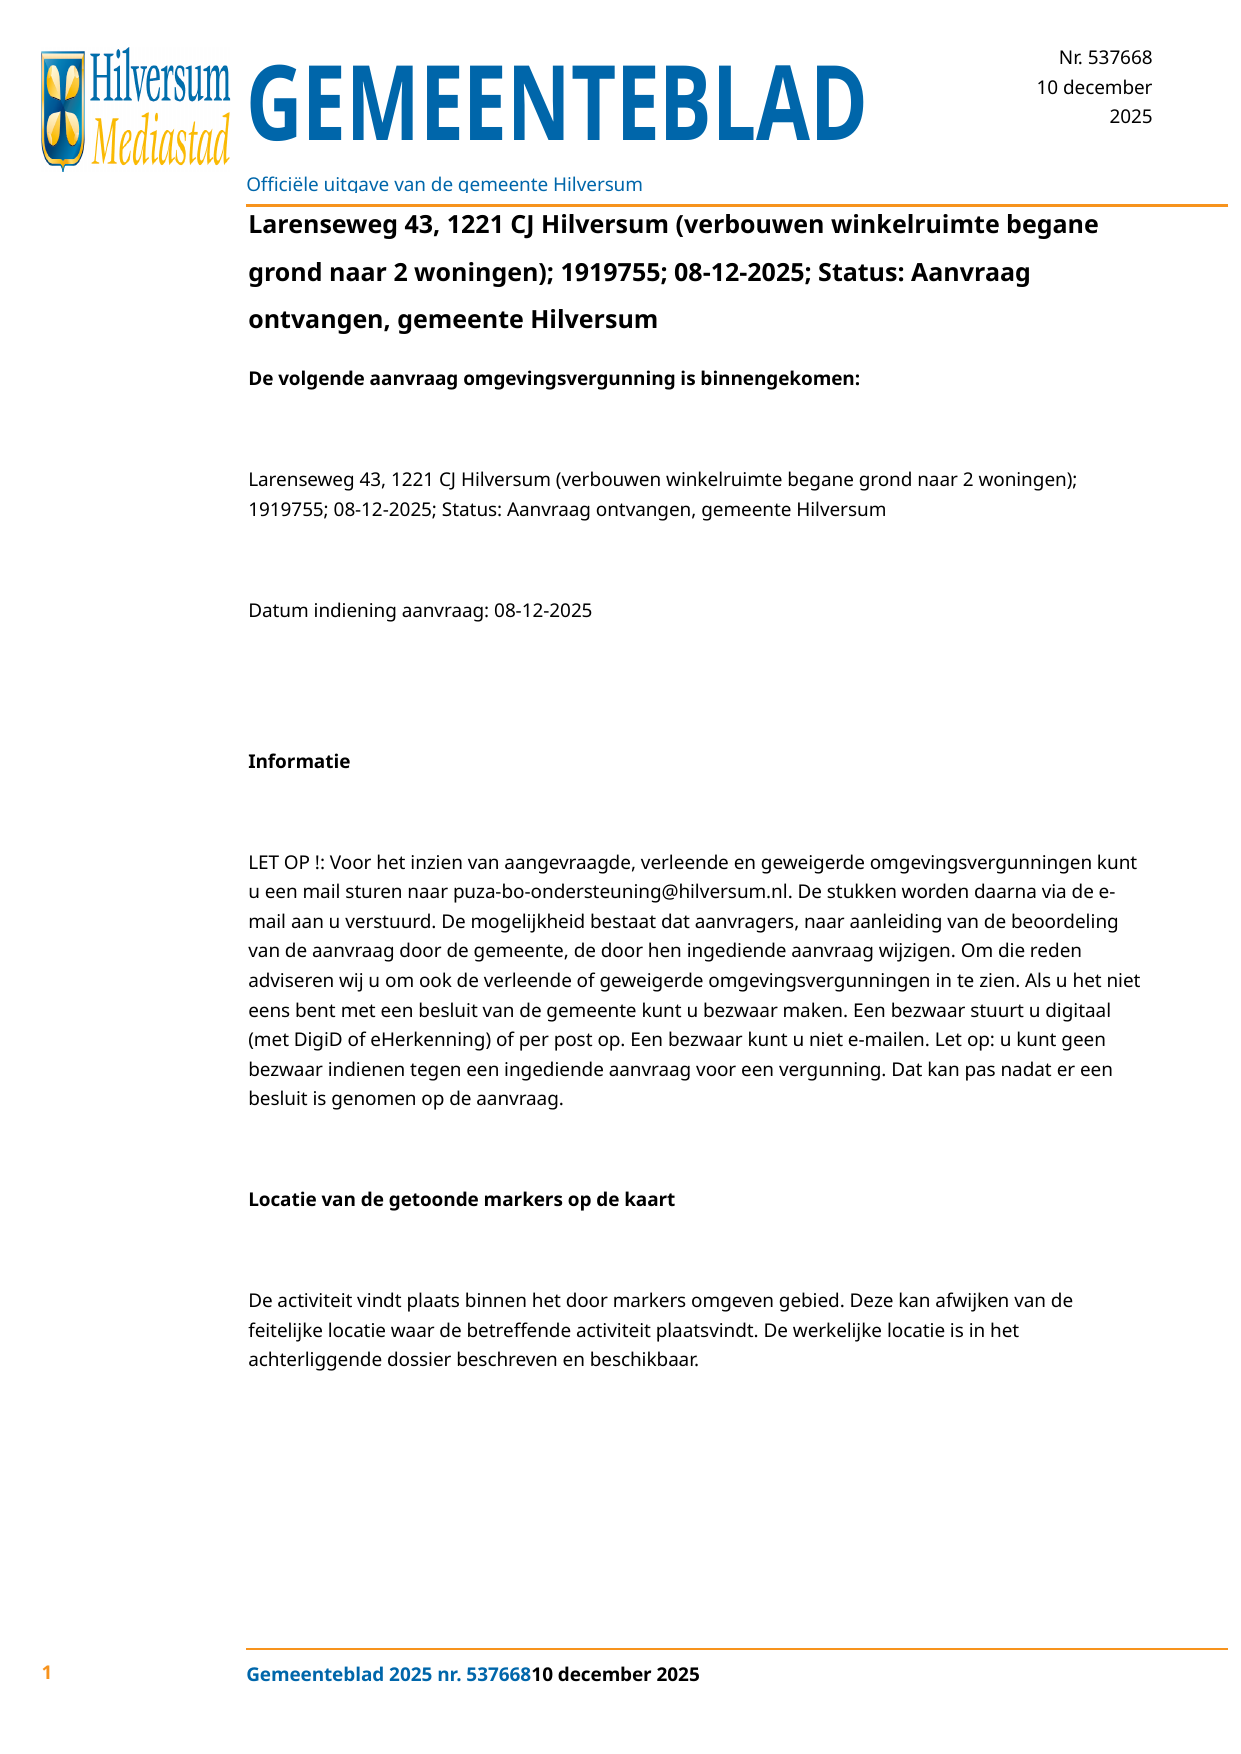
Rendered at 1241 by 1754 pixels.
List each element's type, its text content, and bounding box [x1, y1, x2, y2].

text Larenseweg 43, 1221 CJ Hilversum (verbouwen winkelruimte begane grond naar 2 woningen); 1919755; 08-12-2025; Status: Aanvraag ontvangen, gemeente Hilversum [248, 207, 1152, 336]
picture [41, 47, 231, 172]
text Informatie [248, 748, 1152, 774]
text Larenseweg 43, 1221 CJ Hilversum (verbouwen winkelruimte begane grond naar 2 woningen); 1919755; 08-12-2025; Status: Aanvraag ontvangen, gemeente Hilversum [248, 466, 1152, 522]
text De activiteit vindt plaats binnen het door markers omgeven gebied. Deze kan afwijken van de feitelijke locatie waar de betreffende activiteit plaatsvindt. De werkelijke locatie is in het achterliggende dossier beschreven en beschikbaar. [248, 1287, 1152, 1372]
text De volgende aanvraag omgevingsvergunning is binnengekomen: [248, 366, 1152, 391]
text Locatie van de getoonde markers op de kaart [248, 1186, 1152, 1212]
text Datum indiening aanvraag: 08-12-2025 [248, 597, 1152, 622]
text LET OP !: Voor het inzien van aangevraagde, verleende en geweigerde omgevingsvergunningen kunt u een mail sturen naar puza-bo-ondersteuning@hilversum.nl. De stukken worden daarna via de e-mail aan u verstuurd. De mogelijkheid bestaat dat aanvragers, naar aanleiding van de beoordeling van de aanvraag door de gemeente, de door hen ingediende aanvraag wijzigen. Om die reden adviseren wij u om ook de verleende of geweigerde omgevingsvergunningen in te zien. Als u het niet eens bent met een besluit van de gemeente kunt u bezwaar maken. Een bezwaar stuurt u digitaal (met DigiD of eHerkenning) of per post op. Een bezwaar kunt u niet e-mailen. Let op: u kunt geen bezwaar indienen tegen een ingediende aanvraag voor een vergunning. Dat kan pas nadat er een besluit is genomen op de aanvraag. [248, 849, 1152, 1111]
